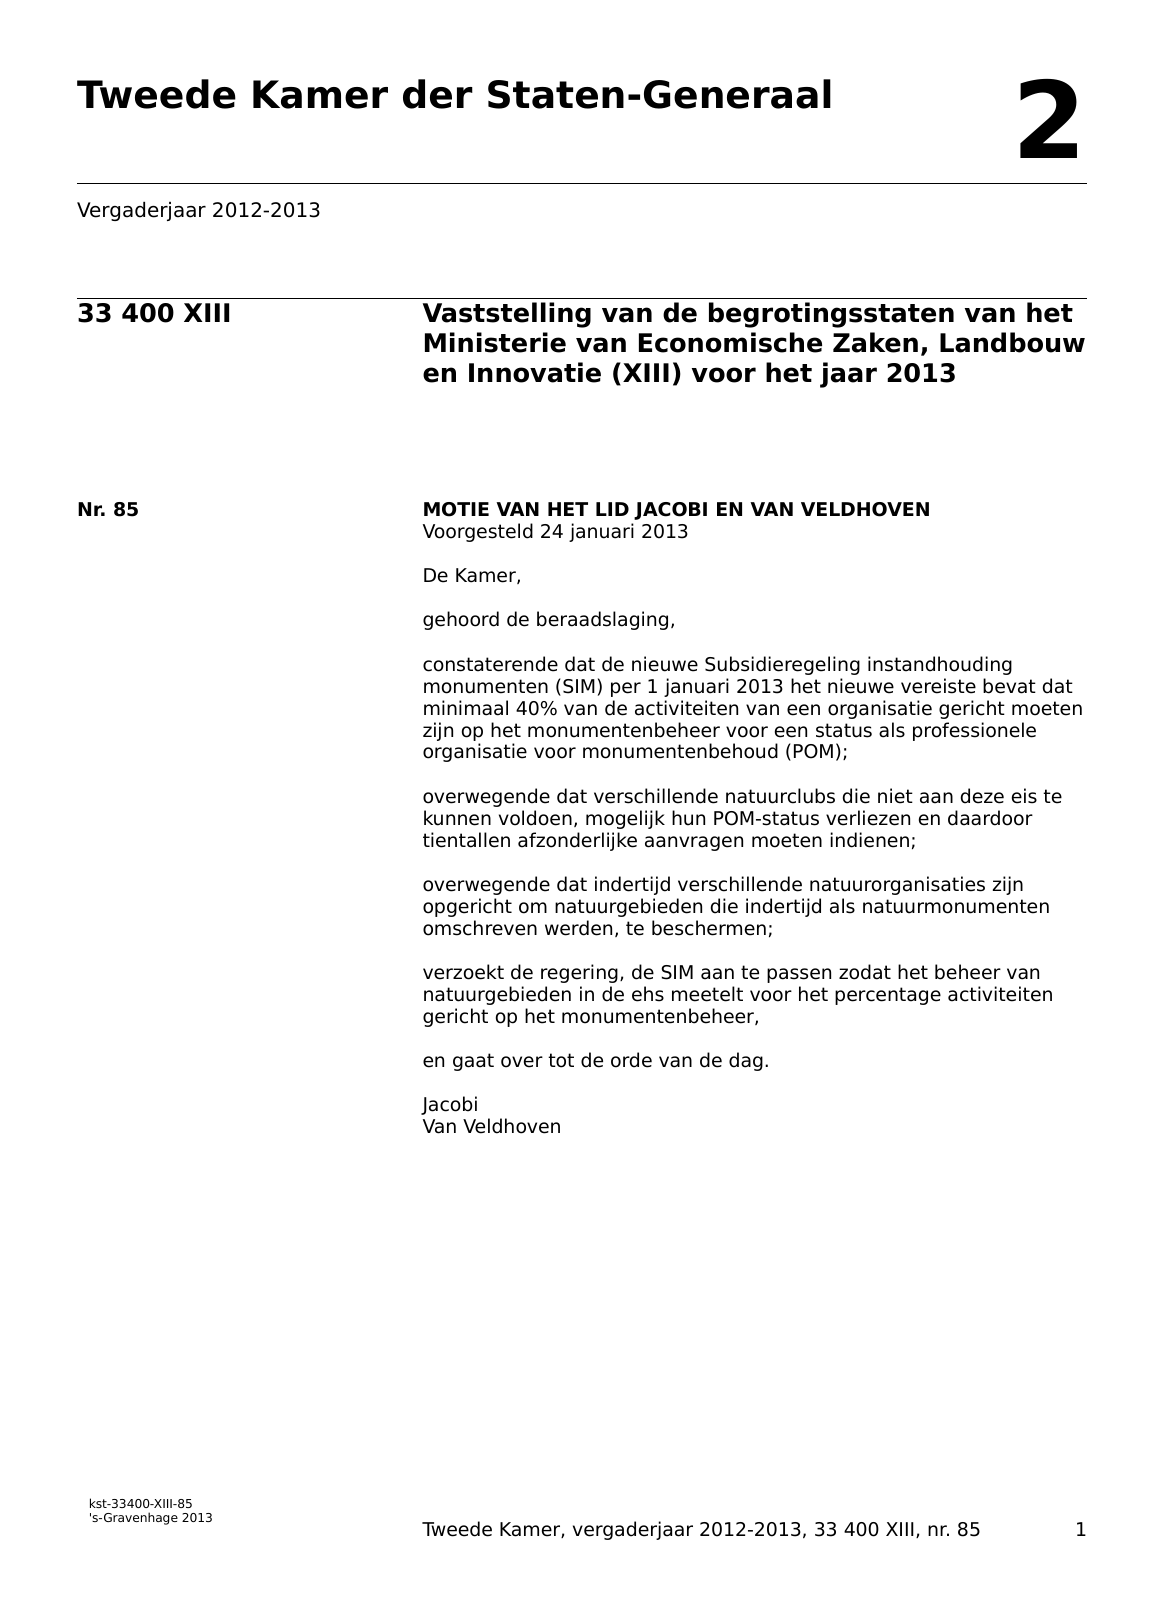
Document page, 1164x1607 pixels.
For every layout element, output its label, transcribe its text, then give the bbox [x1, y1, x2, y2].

table_header 2 [886, 59, 1087, 183]
text Voorgesteld 24 januari 2013 [422, 521, 1087, 543]
text constaterende dat de nieuwe Subsidieregeling instandhouding monumenten (SIM) per 1 januari 2013 het nieuwe vereiste bevat dat minimaal 40% van de activiteiten van een organisatie gericht moeten zijn op het monumentenbeheer voor een status als professionele organisatie voor monumentenbehoud (POM); [422, 653, 1087, 763]
text gehoord de beraadslaging, [422, 609, 1087, 631]
text en gaat over tot de orde van de dag. [422, 1050, 1087, 1072]
subtitle 33 400 XIII Vaststelling van de begrotingsstaten van het Ministerie van Economische Zaken, Landbouw en Innovatie (XIII) voor het jaar 2013 [77, 299, 1087, 388]
table_cell Vergaderjaar 2012-2013 [77, 184, 1087, 298]
subtitle Nr. 85 MOTIE VAN HET LID JACOBI EN VAN VELDHOVEN [77, 499, 1087, 521]
text overwegende dat indertijd verschillende natuurorganisaties zijn opgericht om natuurgebieden die indertijd als natuurmonumenten omschreven werden, te beschermen; [422, 874, 1087, 940]
text 's-Gravenhage 2013 [88, 1511, 323, 1525]
text verzoekt de regering, de SIM aan te passen zodat het beheer van natuurgebieden in de ehs meetelt voor het percentage activiteiten gericht op het monumentenbeheer, [422, 962, 1087, 1028]
text kst-33400-XIII-85 [88, 1497, 323, 1511]
text Jacobi [422, 1094, 1087, 1116]
table_header Tweede Kamer der Staten-Generaal [77, 59, 886, 183]
text De Kamer, [422, 565, 1087, 587]
text overwegende dat verschillende natuurclubs die niet aan deze eis te kunnen voldoen, mogelijk hun POM-status verliezen en daardoor tientallen afzonderlijke aanvragen moeten indienen; [422, 786, 1087, 852]
text Van Veldhoven [422, 1116, 1087, 1138]
